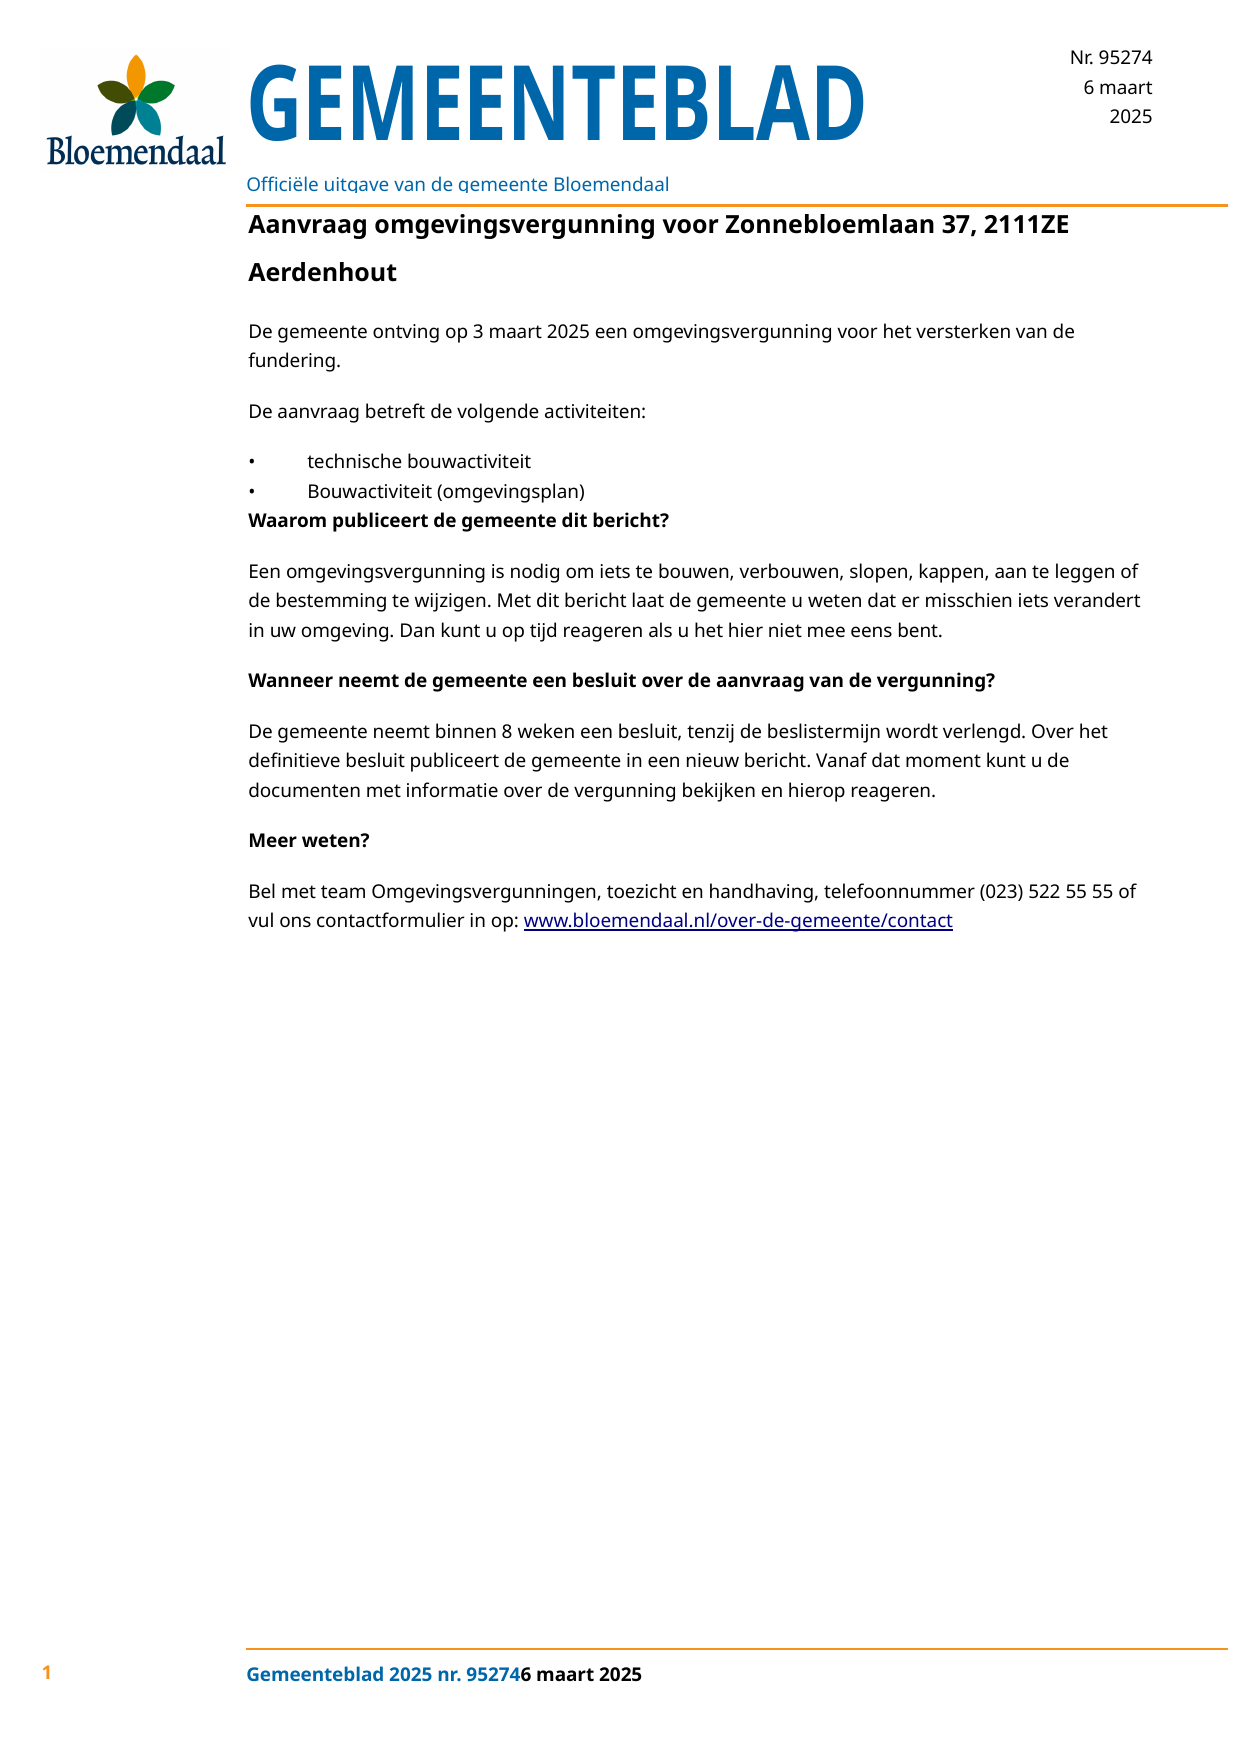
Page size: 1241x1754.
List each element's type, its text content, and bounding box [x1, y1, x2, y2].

text Een omgevingsvergunning is nodig om iets te bouwen, verbouwen, slopen, kappen, aan te leggen of de bestemming te wijzigen. Met dit bericht laat de gemeente u weten dat er misschien iets verandert in uw omgeving. Dan kunt u op tijd reageren als u het hier niet mee eens bent. [248, 558, 1152, 643]
text De aanvraag betreft de volgende activiteiten: [248, 398, 1152, 424]
text Aanvraag omgevingsvergunning voor Zonnebloemlaan 37, 2111ZE Aerdenhout [248, 207, 1152, 288]
text De gemeente ontving op 3 maart 2025 een omgevingsvergunning voor het versterken van de fundering. [248, 318, 1152, 373]
text Wanneer neemt de gemeente een besluit over de aanvraag van de vergunning? [248, 667, 1152, 693]
text Meer weten? [248, 827, 1152, 853]
list technische bouwactiviteit [248, 448, 1152, 474]
list Bouwactiviteit (omgevingsplan) [248, 478, 1152, 504]
picture [41, 47, 231, 172]
text De gemeente neemt binnen 8 weken een besluit, tenzij de beslistermijn wordt verlengd. Over het definitieve besluit publiceert de gemeente in een nieuw bericht. Vanaf dat moment kunt u de documenten met informatie over de vergunning bekijken en hierop reageren. [248, 718, 1152, 803]
text Waarom publiceert de gemeente dit bericht? [248, 507, 1152, 533]
text Bel met team Omgevingsvergunningen, toezicht en handhaving, telefoonnummer (023) 522 55 55 of vul ons contactformulier in op: www.bloemendaal.nl/over-de-gemeente/contact [248, 878, 1152, 933]
